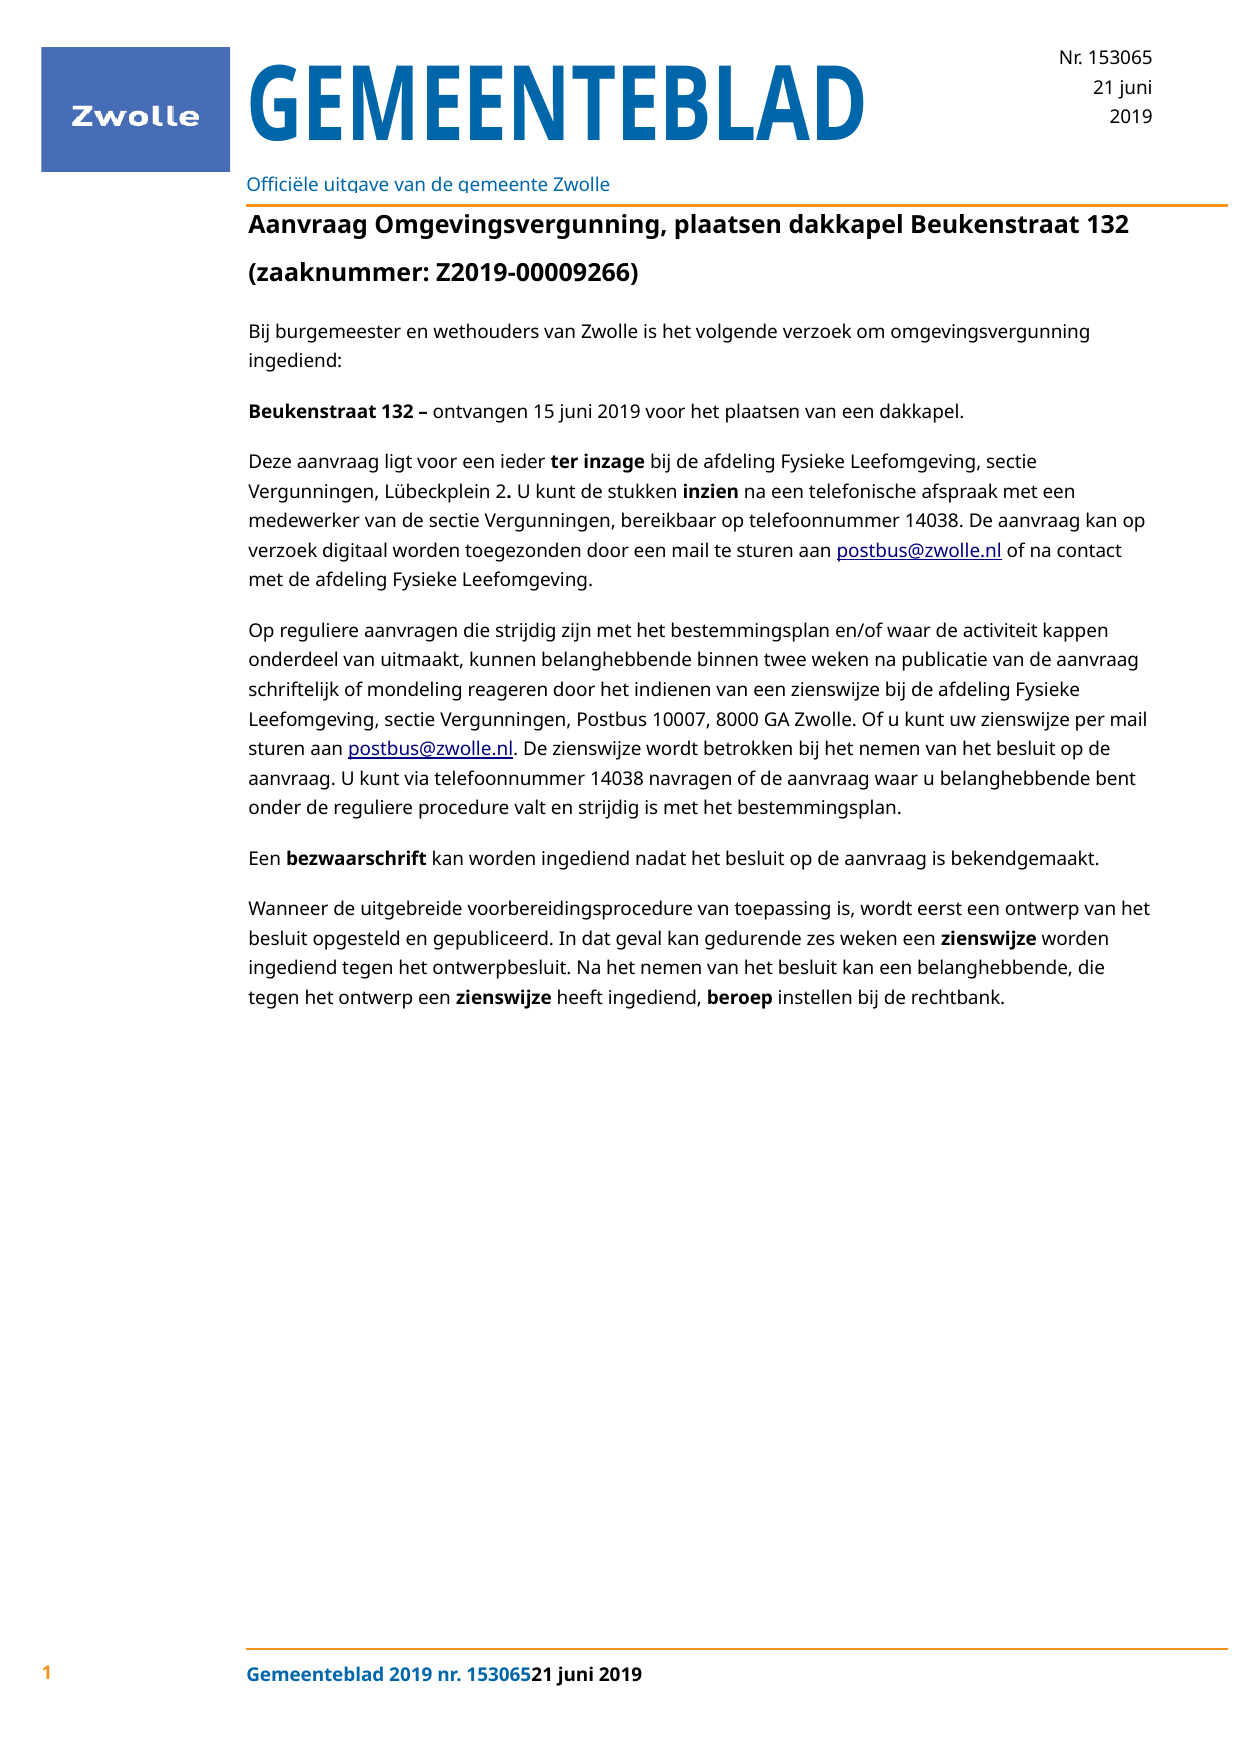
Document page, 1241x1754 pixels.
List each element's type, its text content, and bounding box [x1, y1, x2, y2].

picture [41, 47, 231, 172]
text Wanneer de uitgebreide voorbereidingsprocedure van toepassing is, wordt eerst een ontwerp van het besluit opgesteld en gepubliceerd. In dat geval kan gedurende zes weken een zienswijze worden ingediend tegen het ontwerpbesluit. Na het nemen van het besluit kan een belanghebbende, die tegen het ontwerp een zienswijze heeft ingediend, beroep instellen bij de rechtbank. [248, 895, 1152, 1010]
text Deze aanvraag ligt voor een ieder ter inzage bij de afdeling Fysieke Leefomgeving, sectie Vergunningen, Lübeckplein 2. U kunt de stukken inzien na een telefonische afspraak met een medewerker van de sectie Vergunningen, bereikbaar op telefoonnummer 14038. De aanvraag kan op verzoek digitaal worden toegezonden door een mail te sturen aan postbus@zwolle.nl of na contact met de afdeling Fysieke Leefomgeving. [248, 448, 1152, 592]
text Bij burgemeester en wethouders van Zwolle is het volgende verzoek om omgevingsvergunning ingediend: [248, 318, 1152, 373]
text Een bezwaarschrift kan worden ingediend nadat het besluit op de aanvraag is bekendgemaakt. [248, 845, 1152, 871]
text Op reguliere aanvragen die strijdig zijn met het bestemmingsplan en/of waar de activiteit kappen onderdeel van uitmaakt, kunnen belanghebbende binnen twee weken na publicatie van de aanvraag schriftelijk of mondeling reageren door het indienen van een zienswijze bij de afdeling Fysieke Leefomgeving, sectie Vergunningen, Postbus 10007, 8000 GA Zwolle. Of u kunt uw zienswijze per mail sturen aan postbus@zwolle.nl. De zienswijze wordt betrokken bij het nemen van het besluit op de aanvraag. U kunt via telefoonnummer 14038 navragen of de aanvraag waar u belanghebbende bent onder de reguliere procedure valt en strijdig is met het bestemmingsplan. [248, 617, 1152, 820]
text Aanvraag Omgevingsvergunning, plaatsen dakkapel Beukenstraat 132 (zaaknummer: Z2019-00009266) [248, 207, 1152, 288]
text Beukenstraat 132 – ontvangen 15 juni 2019 voor het plaatsen van een dakkapel. [248, 398, 1152, 424]
